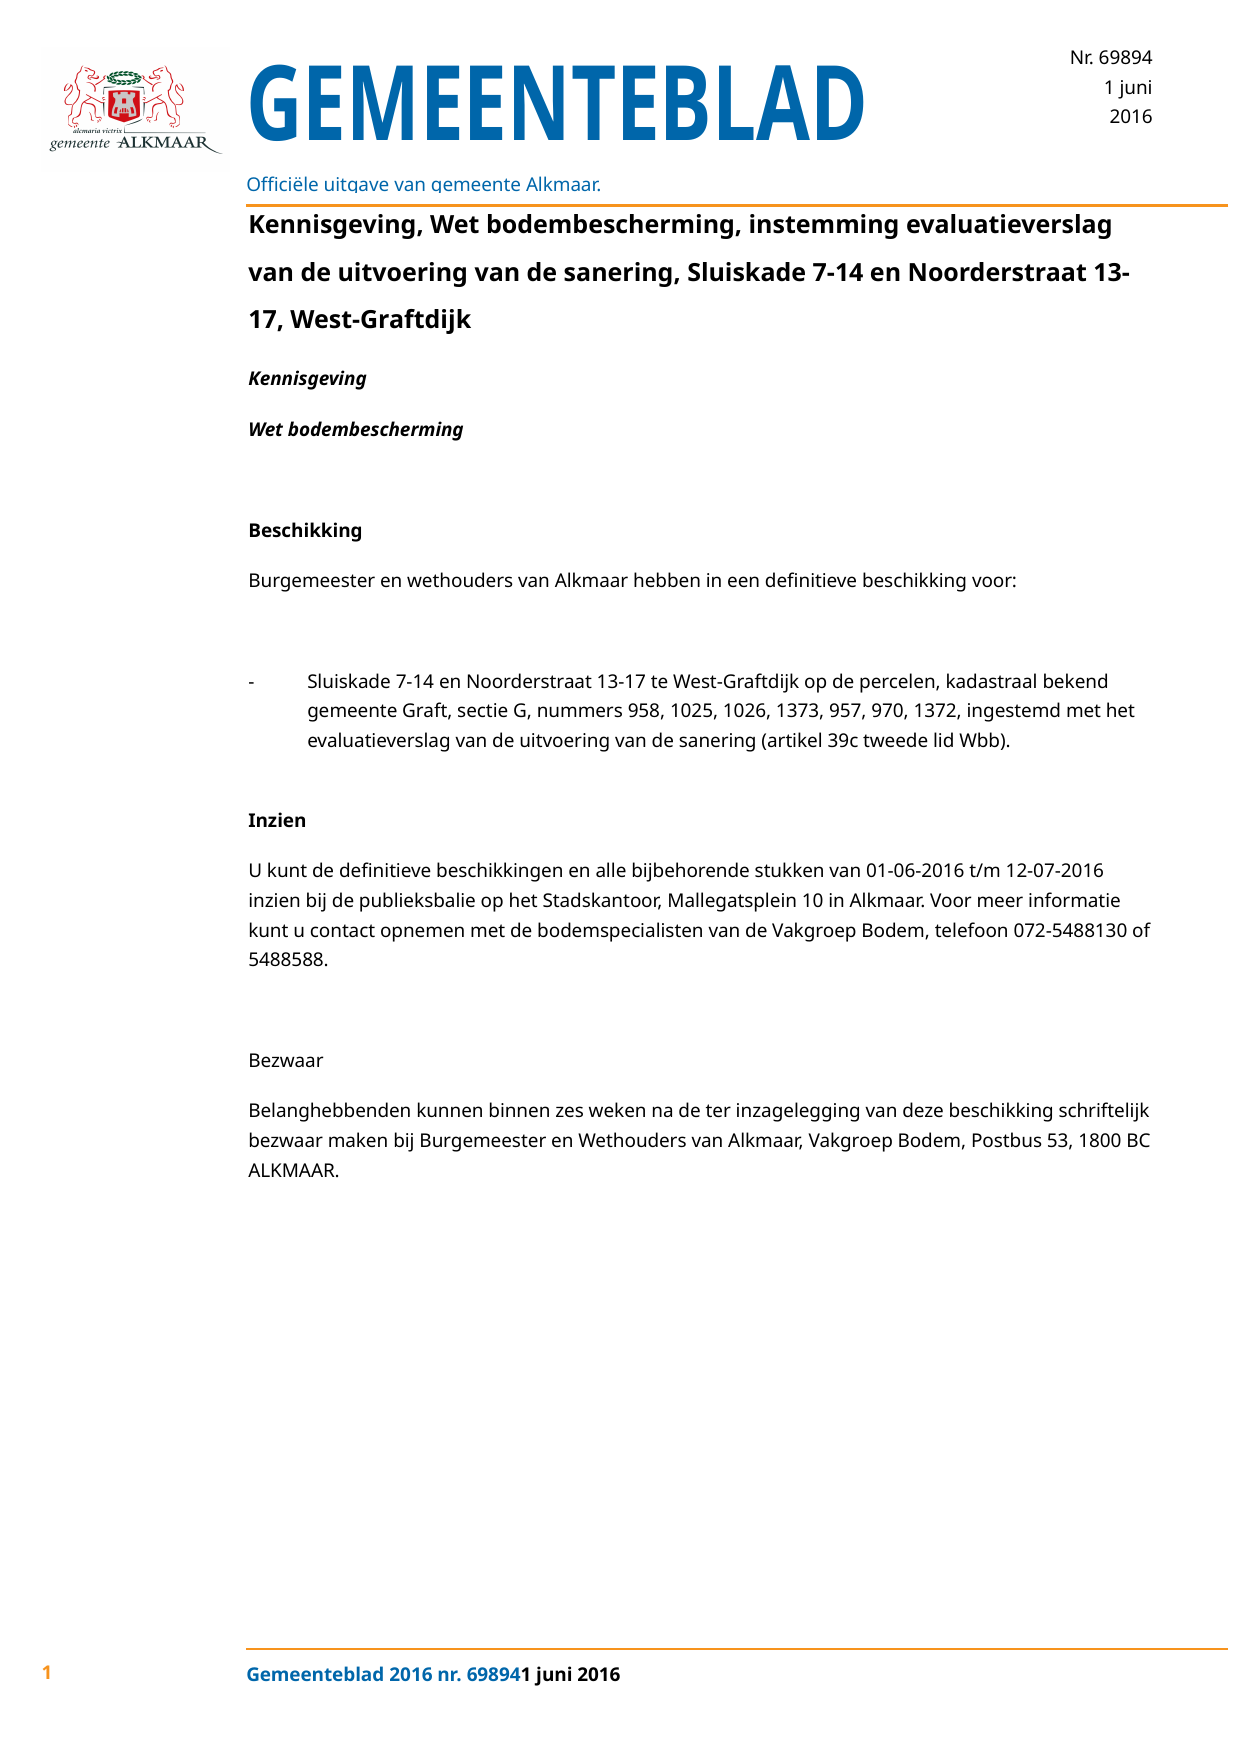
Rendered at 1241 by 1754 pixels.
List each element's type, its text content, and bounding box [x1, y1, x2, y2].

list Sluiskade 7-14 en Noorderstraat 13-17 te West-Graftdijk op de percelen, kadastraal bekend gemeente Graft, sectie G, nummers 958, 1025, 1026, 1373, 957, 970, 1372, ingestemd met het evaluatieverslag van de uitvoering van de sanering (artikel 39c tweede lid Wbb). [248, 668, 1152, 753]
text U kunt de definitieve beschikkingen en alle bijbehorende stukken van 01-06-2016 t/m 12-07-2016 inzien bij de publieksbalie op het Stadskantoor, Mallegatsplein 10 in Alkmaar. Voor meer informatie kunt u contact opnemen met de bodemspecialisten van de Vakgroep Bodem, telefoon 072-5488130 of 5488588. [248, 858, 1152, 972]
text Kennisgeving [248, 366, 1152, 391]
text Kennisgeving, Wet bodembescherming, instemming evaluatieverslag van de uitvoering van de sanering, Sluiskade 7-14 en Noorderstraat 13-17, West-Graftdijk [248, 207, 1152, 336]
text Bezwaar [248, 1047, 1152, 1073]
text Beschikking [248, 517, 1152, 542]
text Wet bodembescherming [248, 416, 1152, 442]
picture [41, 47, 231, 172]
text Inzien [248, 807, 1152, 833]
text Belanghebbenden kunnen binnen zes weken na de ter inzagelegging van deze beschikking schriftelijk bezwaar maken bij Burgemeester en Wethouders van Alkmaar, Vakgroep Bodem, Postbus 53, 1800 BC ALKMAAR. [248, 1098, 1152, 1182]
text Burgemeester en wethouders van Alkmaar hebben in een definitieve beschikking voor: [248, 567, 1152, 593]
